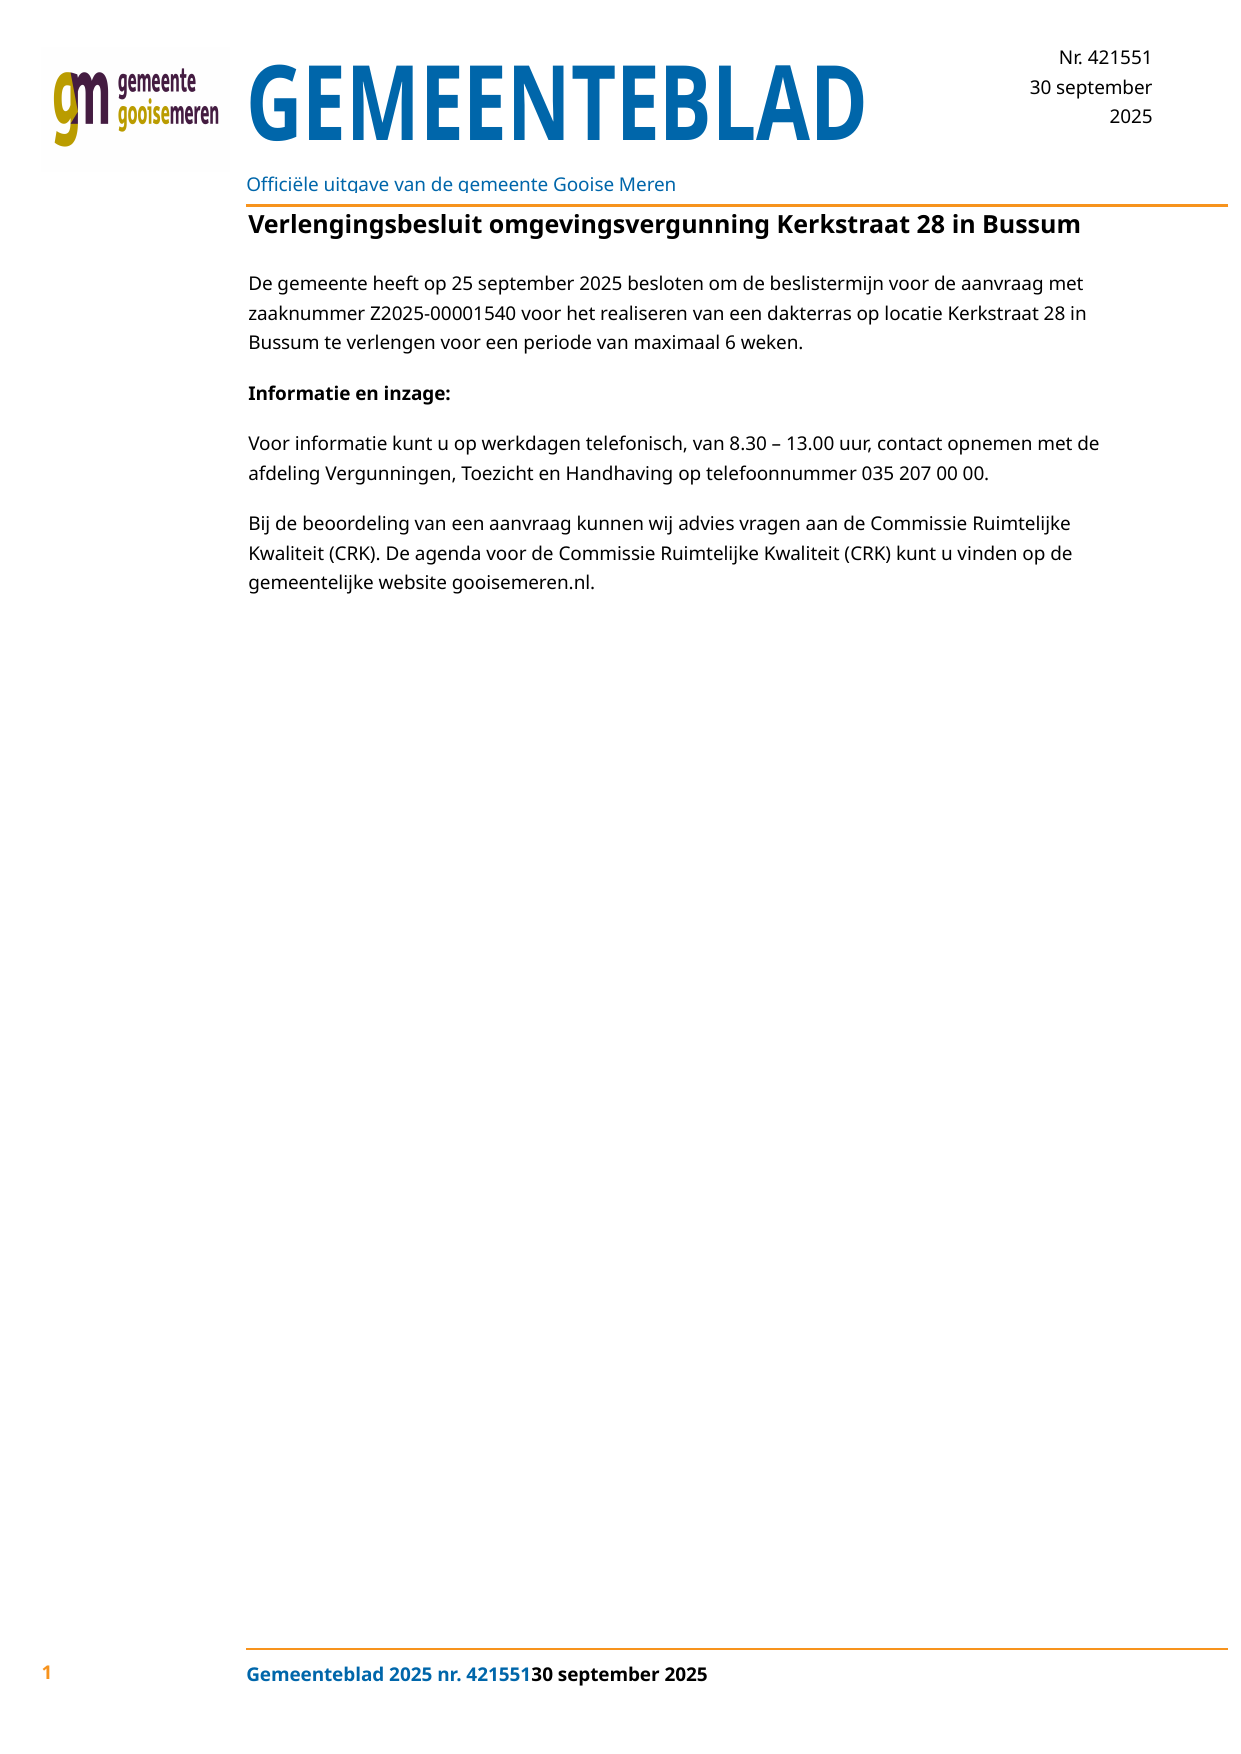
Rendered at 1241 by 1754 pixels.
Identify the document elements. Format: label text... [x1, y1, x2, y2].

picture [41, 47, 231, 172]
text Bij de beoordeling van een aanvraag kunnen wij advies vragen aan de Commissie Ruimtelijke Kwaliteit (CRK). De agenda voor de Commissie Ruimtelijke Kwaliteit (CRK) kunt u vinden op de gemeentelijke website gooisemeren.nl. [248, 510, 1152, 595]
text Voor informatie kunt u op werkdagen telefonisch, van 8.30 – 13.00 uur, contact opnemen met de afdeling Vergunningen, Toezicht en Handhaving op telefoonnummer 035 207 00 00. [248, 430, 1152, 486]
text Informatie en inzage: [248, 380, 1152, 406]
text De gemeente heeft op 25 september 2025 besloten om de beslistermijn voor de aanvraag met zaaknummer Z2025-00001540 voor het realiseren van een dakterras op locatie Kerkstraat 28 in Bussum te verlengen voor een periode van maximaal 6 weken. [248, 270, 1152, 355]
text Verlengingsbesluit omgevingsvergunning Kerkstraat 28 in Bussum [248, 207, 1152, 241]
